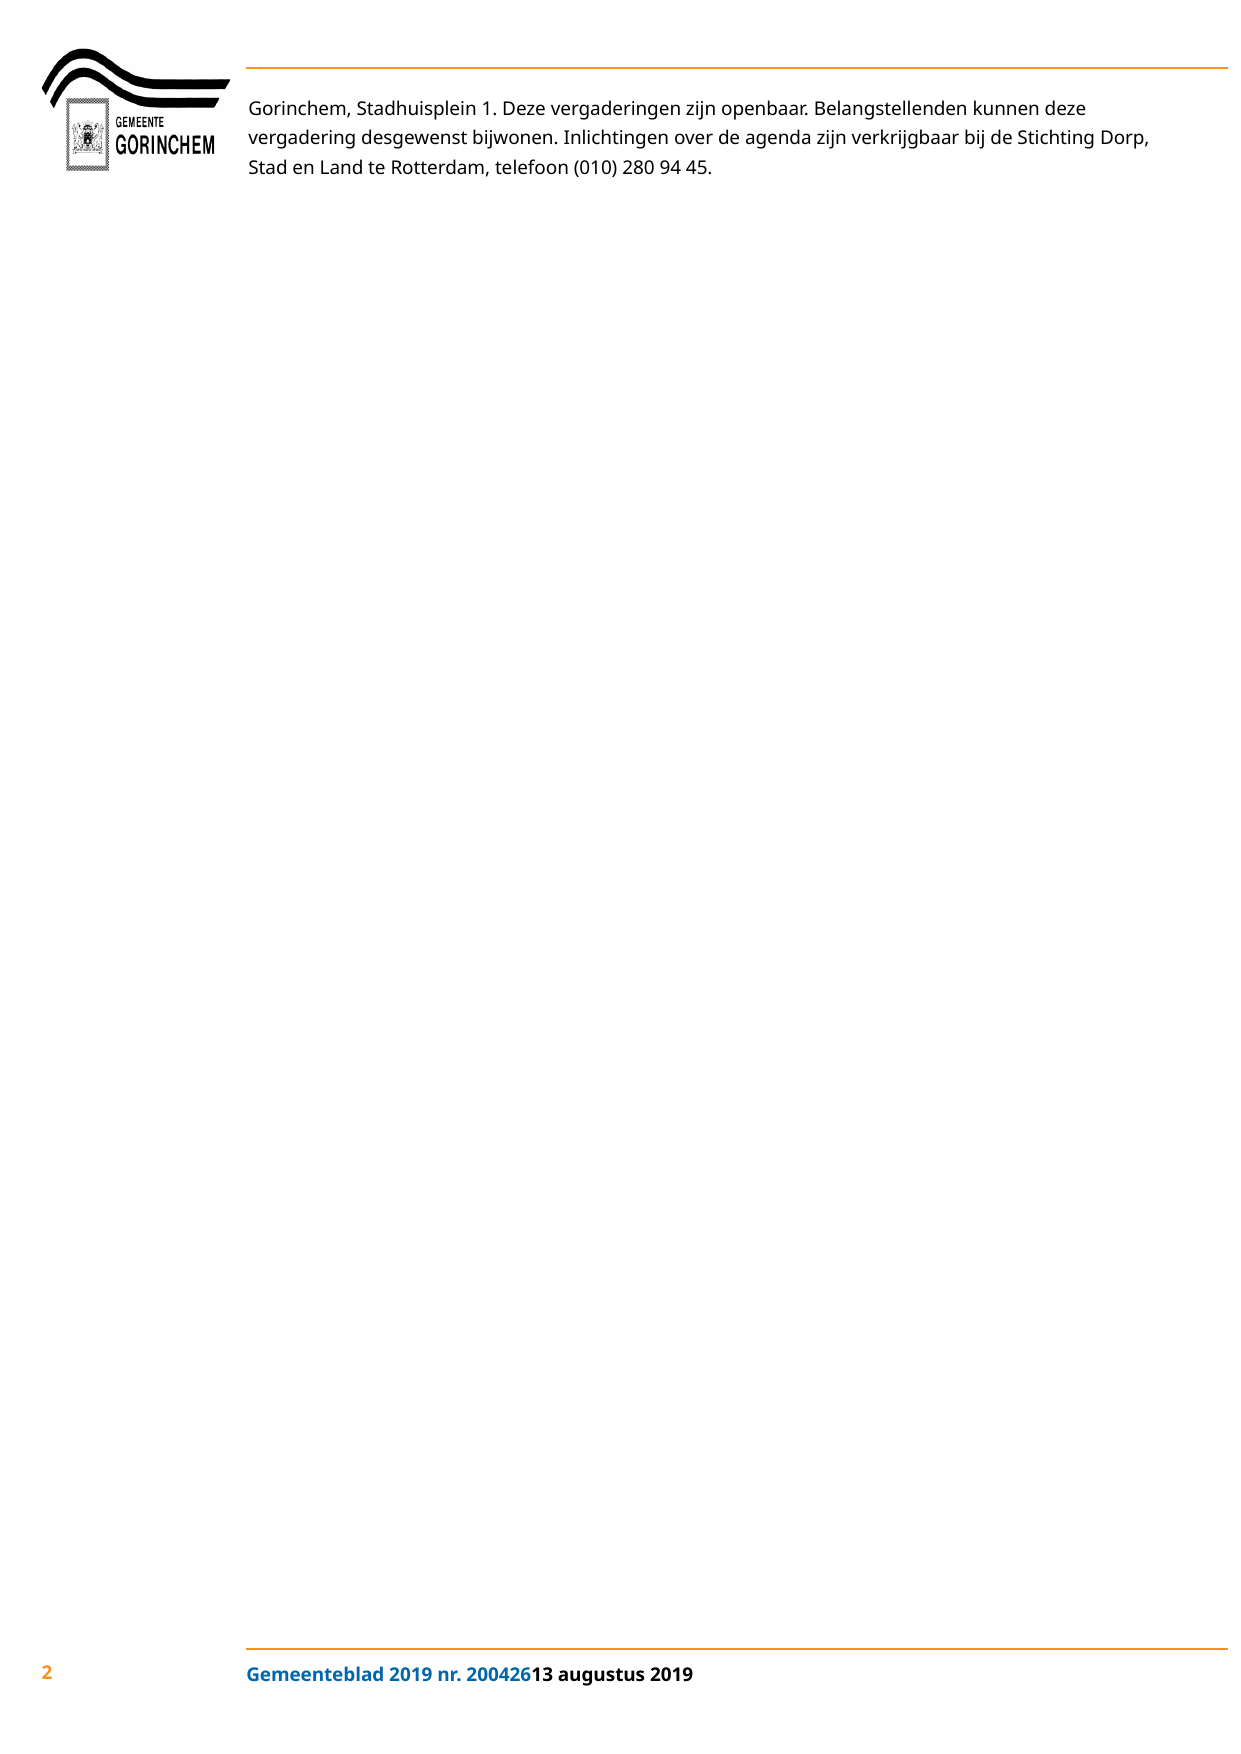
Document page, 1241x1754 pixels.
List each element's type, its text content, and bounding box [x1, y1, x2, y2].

picture [41, 47, 231, 172]
text Gorinchem, Stadhuisplein 1. Deze vergaderingen zijn openbaar. Belangstellenden kunnen deze vergadering desgewenst bijwonen. Inlichtingen over de agenda zijn verkrijgbaar bij de Stichting Dorp, Stad en Land te Rotterdam, telefoon (010) 280 94 45. [248, 95, 1152, 180]
